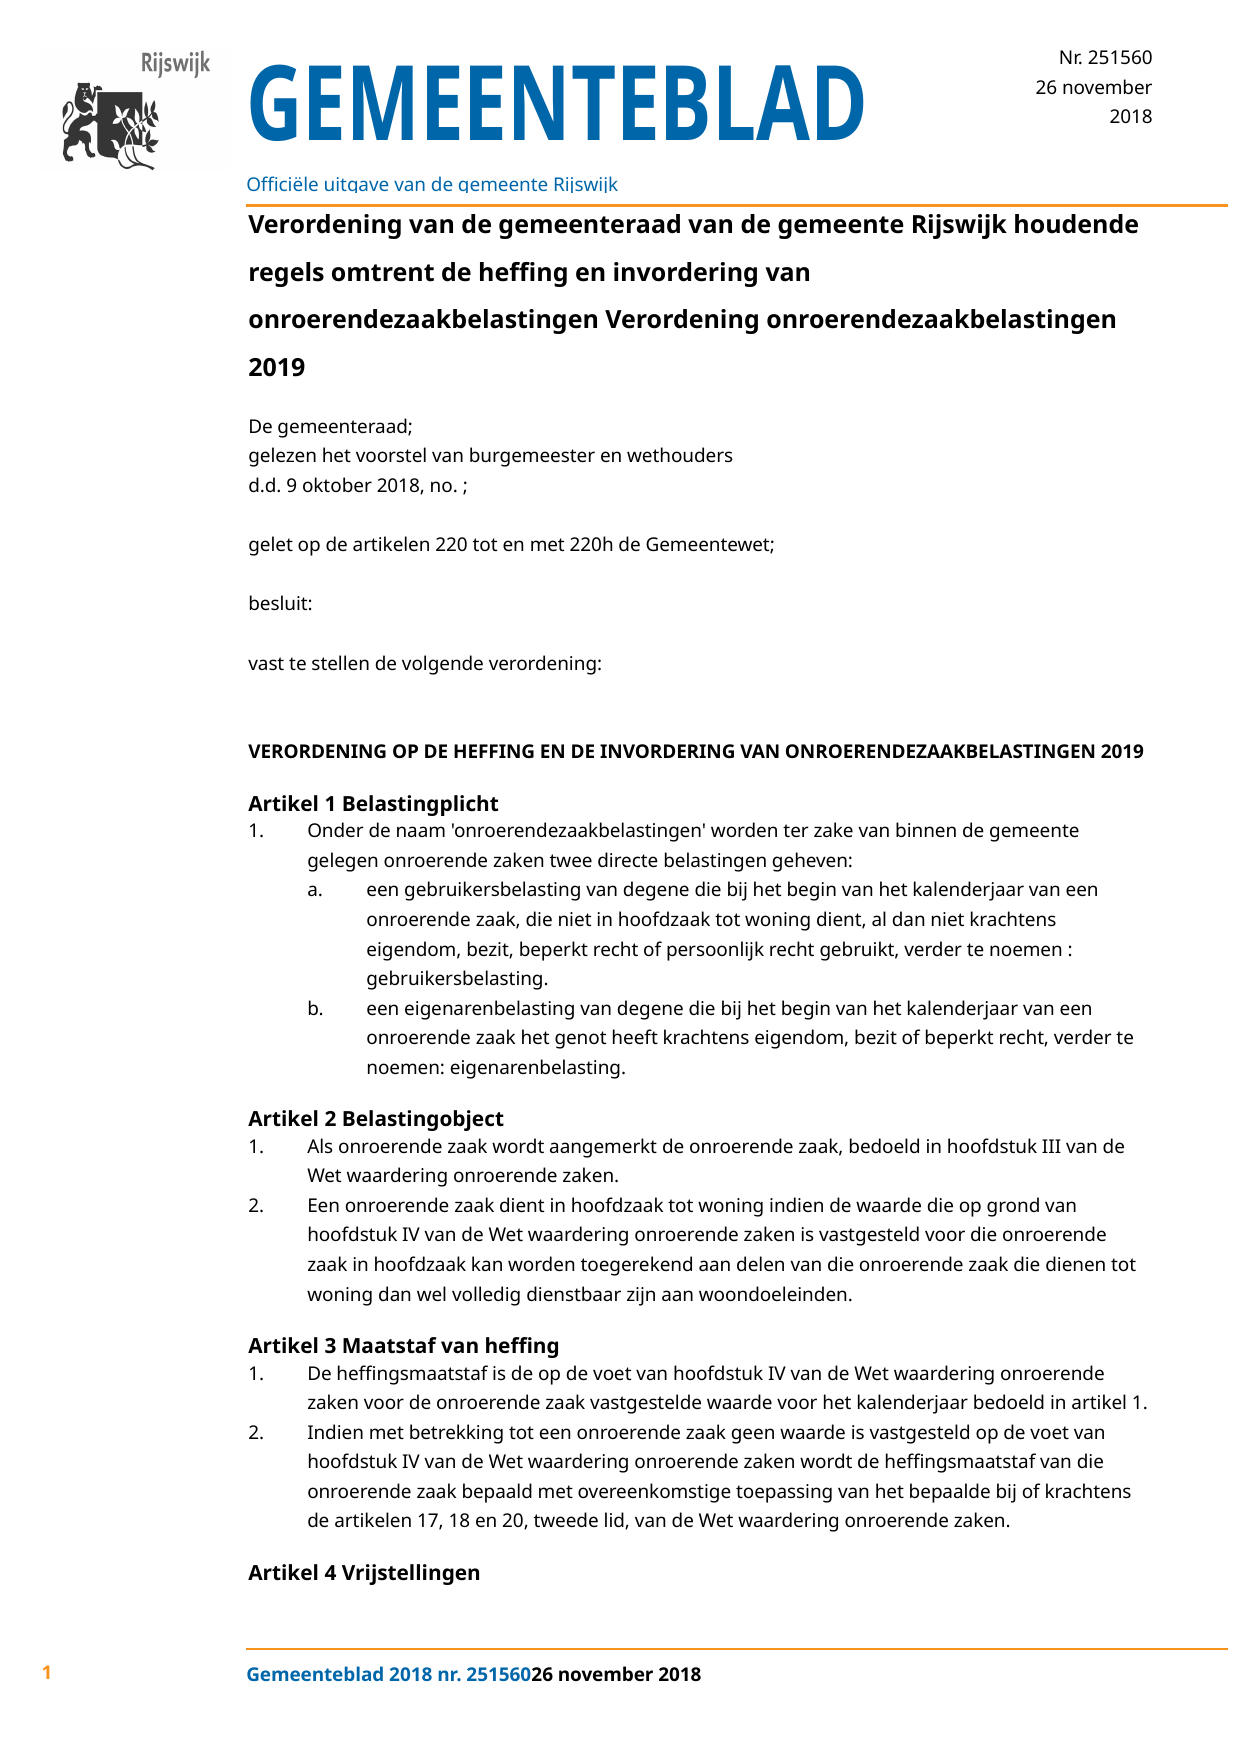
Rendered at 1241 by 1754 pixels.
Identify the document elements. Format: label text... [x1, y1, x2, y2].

list Een onroerende zaak dient in hoofdzaak tot woning indien de waarde die op grond van hoofdstuk IV van de Wet waardering onroerende zaken is vastgesteld voor die onroerende zaak in hoofdzaak kan worden toegerekend aan delen van die onroerende zaak die dienen tot woning dan wel volledig dienstbaar zijn aan woondoeleinden. [248, 1192, 1152, 1307]
text besluit: [248, 591, 1152, 616]
text gelezen het voorstel van burgemeester en wethouders [248, 443, 1152, 468]
list Indien met betrekking tot een onroerende zaak geen waarde is vastgesteld op de voet van hoofdstuk IV van de Wet waardering onroerende zaken wordt de heffingsmaatstaf van die onroerende zaak bepaald met overeenkomstige toepassing van het bepaalde bij of krachtens de artikelen 17, 18 en 20, tweede lid, van de Wet waardering onroerende zaken. [248, 1419, 1152, 1533]
text VERORDENING OP DE HEFFING EN DE INVORDERING VAN ONROERENDEZAAKBELASTINGEN 2019 [248, 738, 1152, 764]
list Onder de naam 'onroerendezaakbelastingen' worden ter zake van binnen de gemeente gelegen onroerende zaken twee directe belastingen geheven: [248, 817, 1152, 873]
text d.d. 9 oktober 2018, no. ; [248, 472, 1152, 498]
list Als onroerende zaak wordt aangemerkt de onroerende zaak, bedoeld in hoofdstuk III van de Wet waardering onroerende zaken. [248, 1133, 1152, 1188]
list De heffingsmaatstaf is de op de voet van hoofdstuk IV van de Wet waardering onroerende zaken voor de onroerende zaak vastgestelde waarde voor het kalenderjaar bedoeld in artikel 1. [248, 1360, 1152, 1415]
list een gebruikersbelasting van degene die bij het begin van het kalenderjaar van een onroerende zaak, die niet in hoofdzaak tot woning dient, al dan niet krachtens eigendom, bezit, beperkt recht of persoonlijk recht gebruikt, verder te noemen : gebruikersbelasting. [307, 877, 1152, 991]
text Artikel 2 Belastingobject [248, 1104, 1152, 1133]
list een eigenarenbelasting van degene die bij het begin van het kalenderjaar van een onroerende zaak het genot heeft krachtens eigendom, bezit of beperkt recht, verder te noemen: eigenarenbelasting. [307, 995, 1152, 1080]
text Artikel 1 Belastingplicht [248, 789, 1152, 817]
picture [41, 47, 231, 172]
text Artikel 3 Maatstaf van heffing [248, 1331, 1152, 1360]
text Artikel 4 Vrijstellingen [248, 1558, 1152, 1586]
text vast te stellen de volgende verordening: [248, 650, 1152, 676]
text De gemeenteraad; [248, 413, 1152, 439]
text gelet op de artikelen 220 tot en met 220h de Gemeentewet; [248, 531, 1152, 557]
text Verordening van de gemeenteraad van de gemeente Rijswijk houdende regels omtrent de heffing en invordering van onroerendezaakbelastingen Verordening onroerendezaakbelastingen 2019 [248, 207, 1152, 384]
